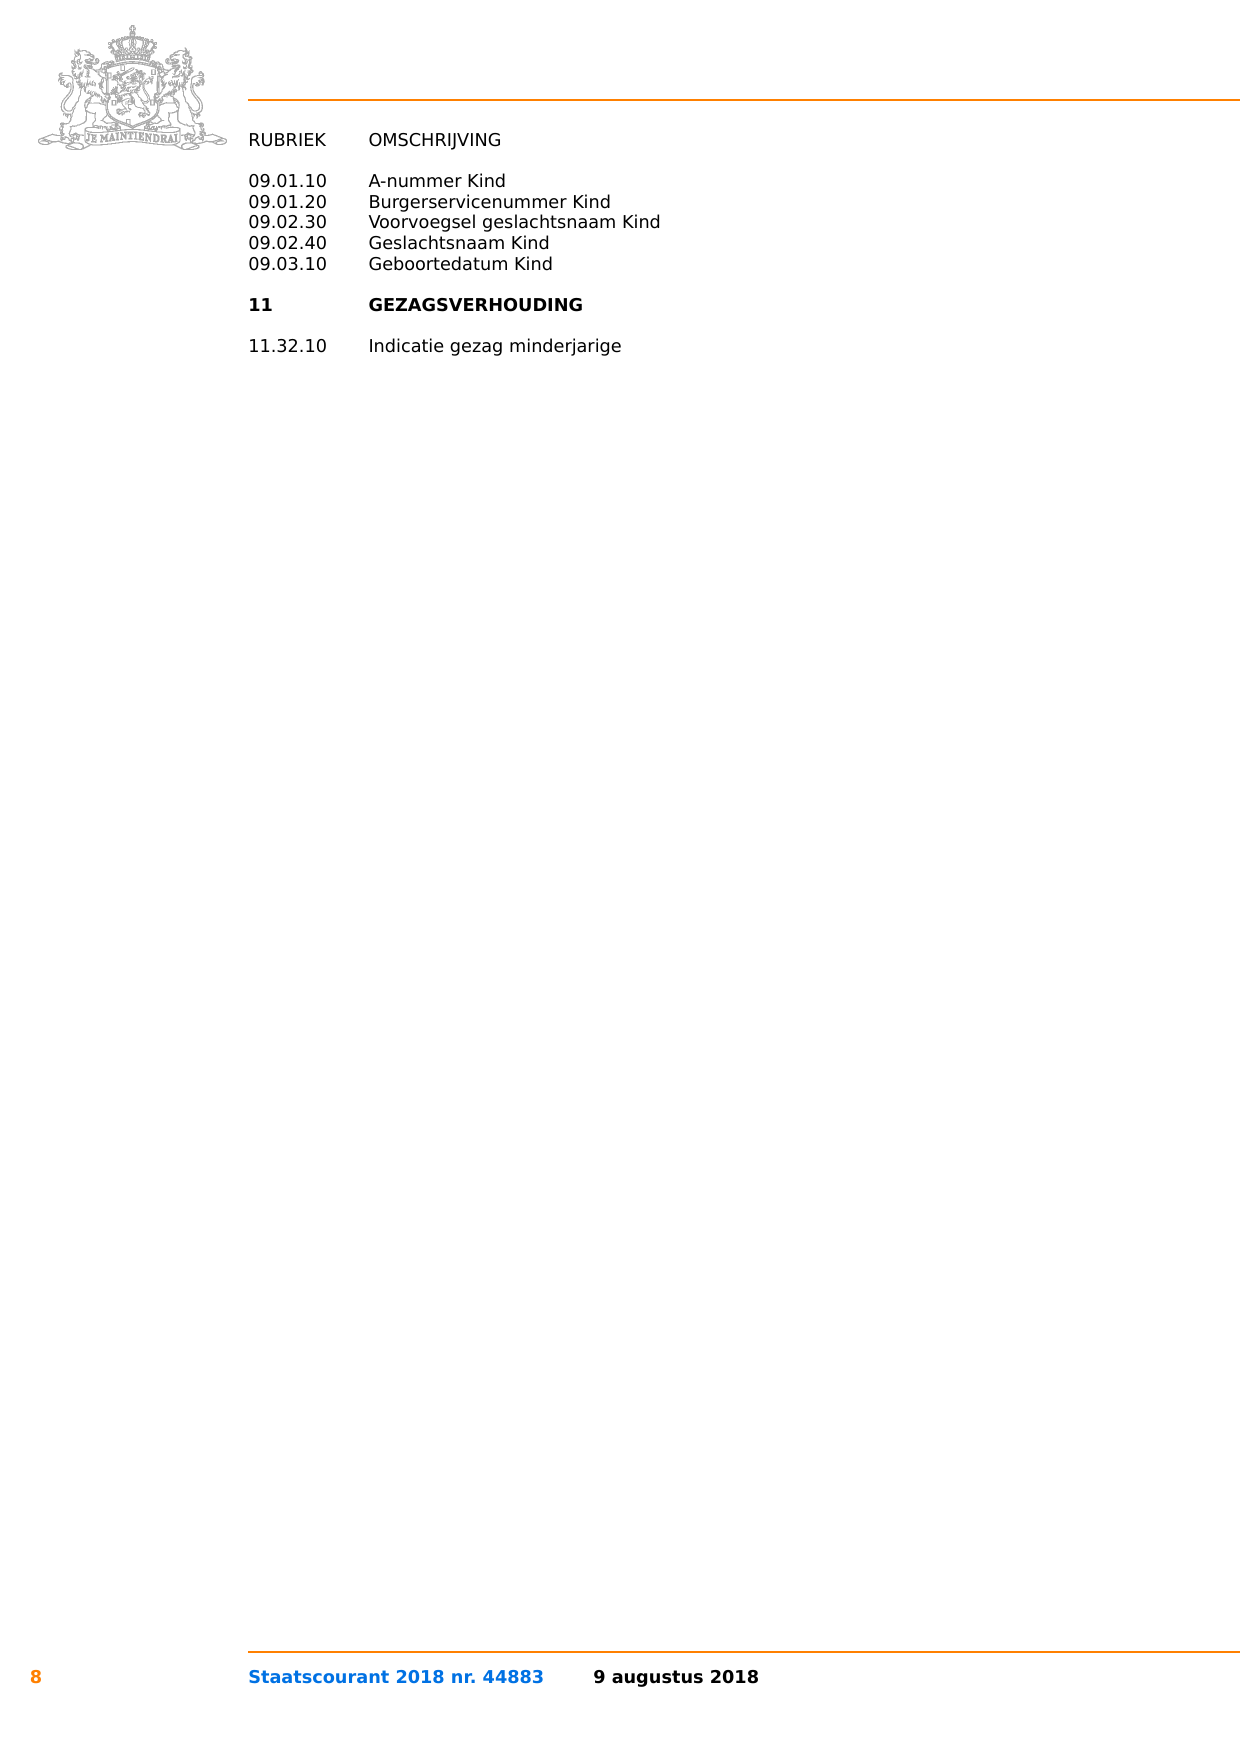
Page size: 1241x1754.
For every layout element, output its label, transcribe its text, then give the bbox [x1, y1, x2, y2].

table_header OMSCHRIJVING [363, 130, 1163, 151]
table_cell [363, 316, 1163, 336]
table_cell 09.02.30 [248, 213, 362, 233]
table_cell Indicatie gezag minderjarige [363, 336, 1163, 357]
table_cell Geboortedatum Kind [363, 254, 1163, 274]
table_cell [363, 274, 1163, 295]
table_cell [248, 151, 362, 171]
table_cell [248, 316, 362, 336]
table_cell Geslachtsnaam Kind [363, 233, 1163, 254]
table_cell A-nummer Kind [363, 171, 1163, 192]
table_cell Voorvoegsel geslachtsnaam Kind [363, 213, 1163, 233]
table_header RUBRIEK [248, 130, 362, 151]
table_cell Burgerservicenummer Kind [363, 192, 1163, 212]
table_cell 11 [248, 295, 362, 316]
table_cell 09.03.10 [248, 254, 362, 274]
table_cell [363, 151, 1163, 171]
table_cell 09.01.10 [248, 171, 362, 192]
table_cell [248, 274, 362, 295]
picture [38, 25, 227, 150]
table_cell 11.32.10 [248, 336, 362, 357]
table_cell 09.02.40 [248, 233, 362, 254]
table_cell 09.01.20 [248, 192, 362, 212]
table_cell GEZAGSVERHOUDING [363, 295, 1163, 316]
